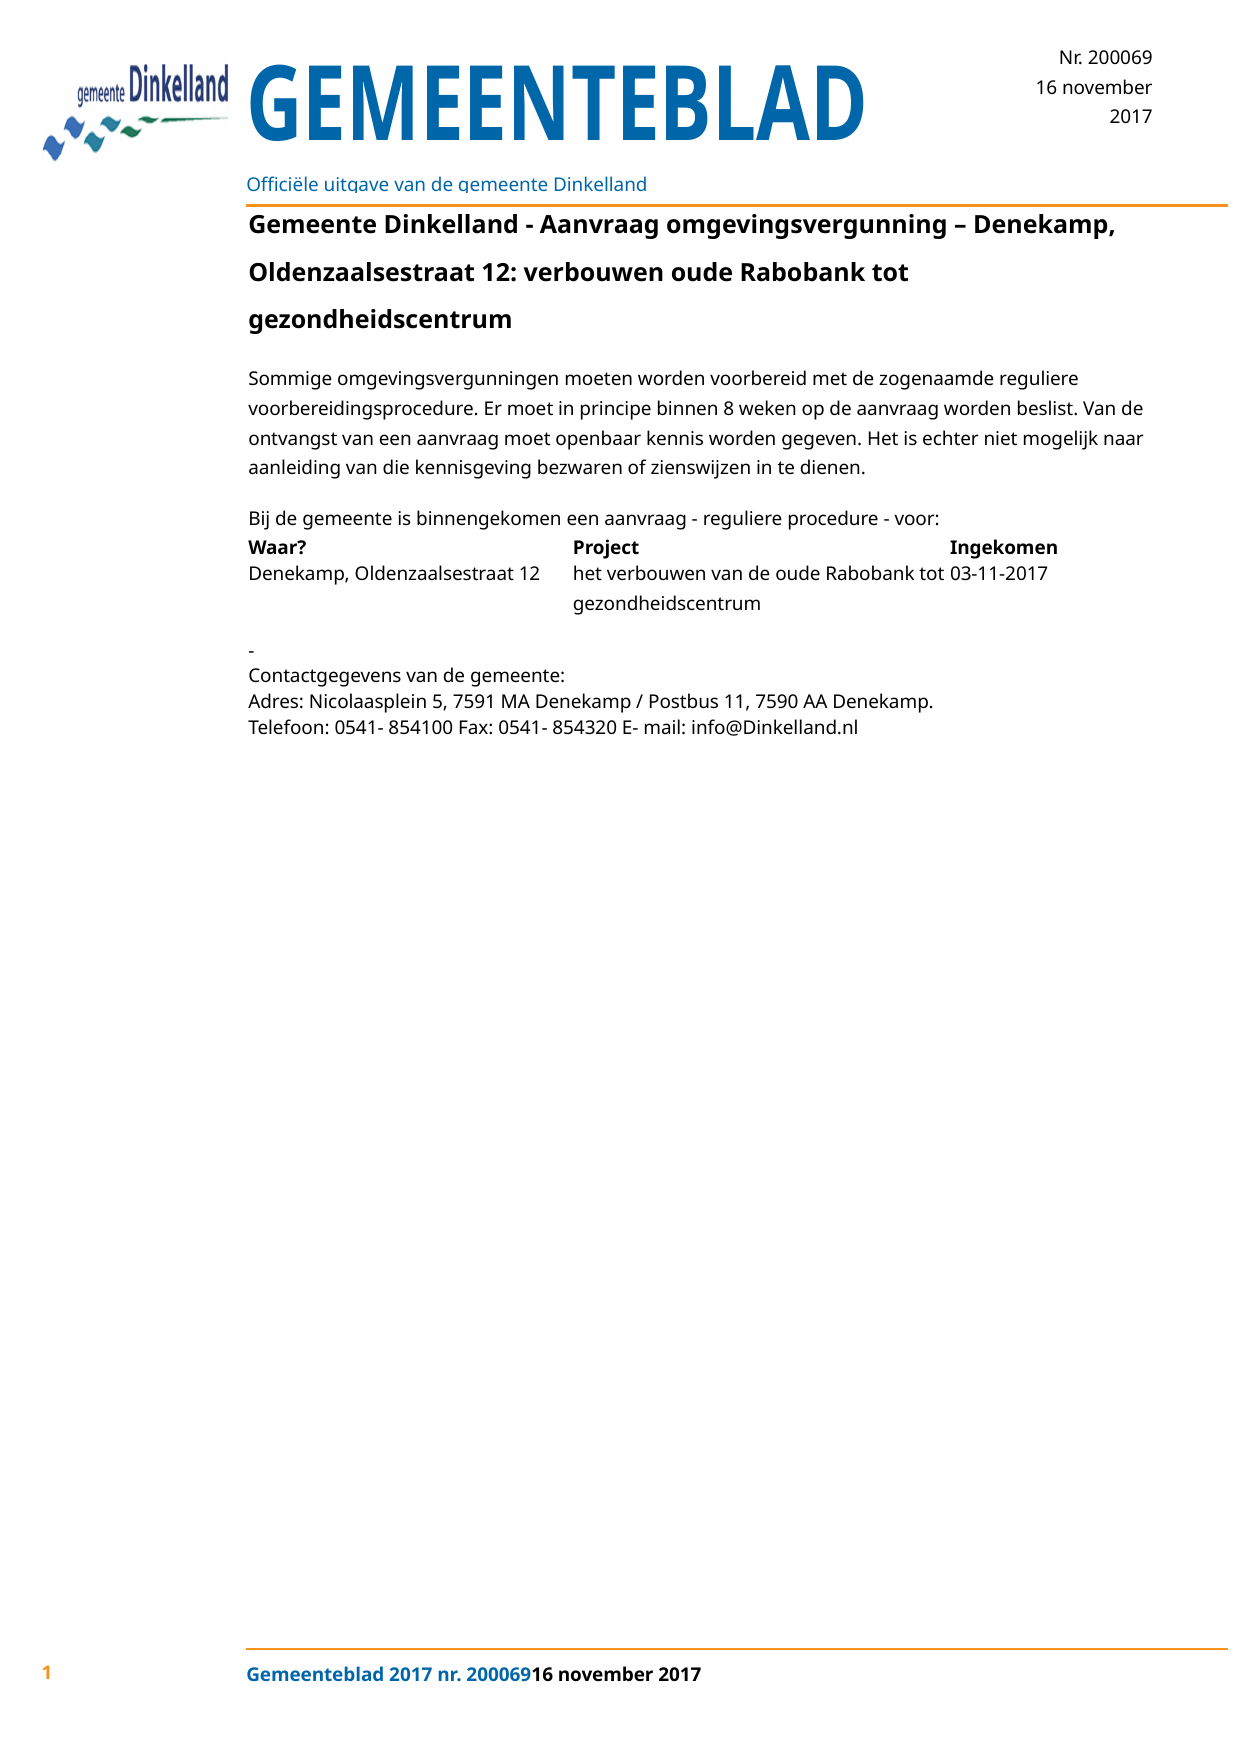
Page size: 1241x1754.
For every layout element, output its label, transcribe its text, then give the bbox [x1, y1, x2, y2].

table_header Waar? [248, 534, 573, 560]
text Bij de gemeente is binnengekomen een aanvraag - reguliere procedure - voor: [248, 505, 1152, 530]
text - [248, 637, 1152, 663]
text Sommige omgevingsvergunningen moeten worden voorbereid met de zogenaamde reguliere voorbereidingsprocedure. Er moet in principe binnen 8 weken op de aanvraag worden beslist. Van de ontvangst van een aanvraag moet openbaar kennis worden gegeven. Het is echter niet mogelijk naar aanleiding van die kennisgeving bezwaren of zienswijzen in te dienen. [248, 366, 1152, 480]
table_header Ingekomen [950, 534, 1152, 560]
text Telefoon: 0541- 854100 Fax: 0541- 854320 E- mail: info@Dinkelland.nl [248, 714, 1152, 740]
text Adres: Nicolaasplein 5, 7591 MA Denekamp / Postbus 11, 7590 AA Denekamp. [248, 688, 1152, 714]
table_cell Denekamp, Oldenzaalsestraat 12 [248, 560, 573, 615]
table_header Project [573, 534, 950, 560]
text Contactgegevens van de gemeente: [248, 663, 1152, 688]
text Gemeente Dinkelland - Aanvraag omgevingsvergunning – Denekamp, Oldenzaalsestraat 12: verbouwen oude Rabobank tot gezondheidscentrum [248, 207, 1152, 336]
picture [41, 47, 231, 172]
table_cell het verbouwen van de oude Rabobank tot gezondheidscentrum [573, 560, 950, 615]
table_cell 03-11-2017 [950, 560, 1152, 615]
